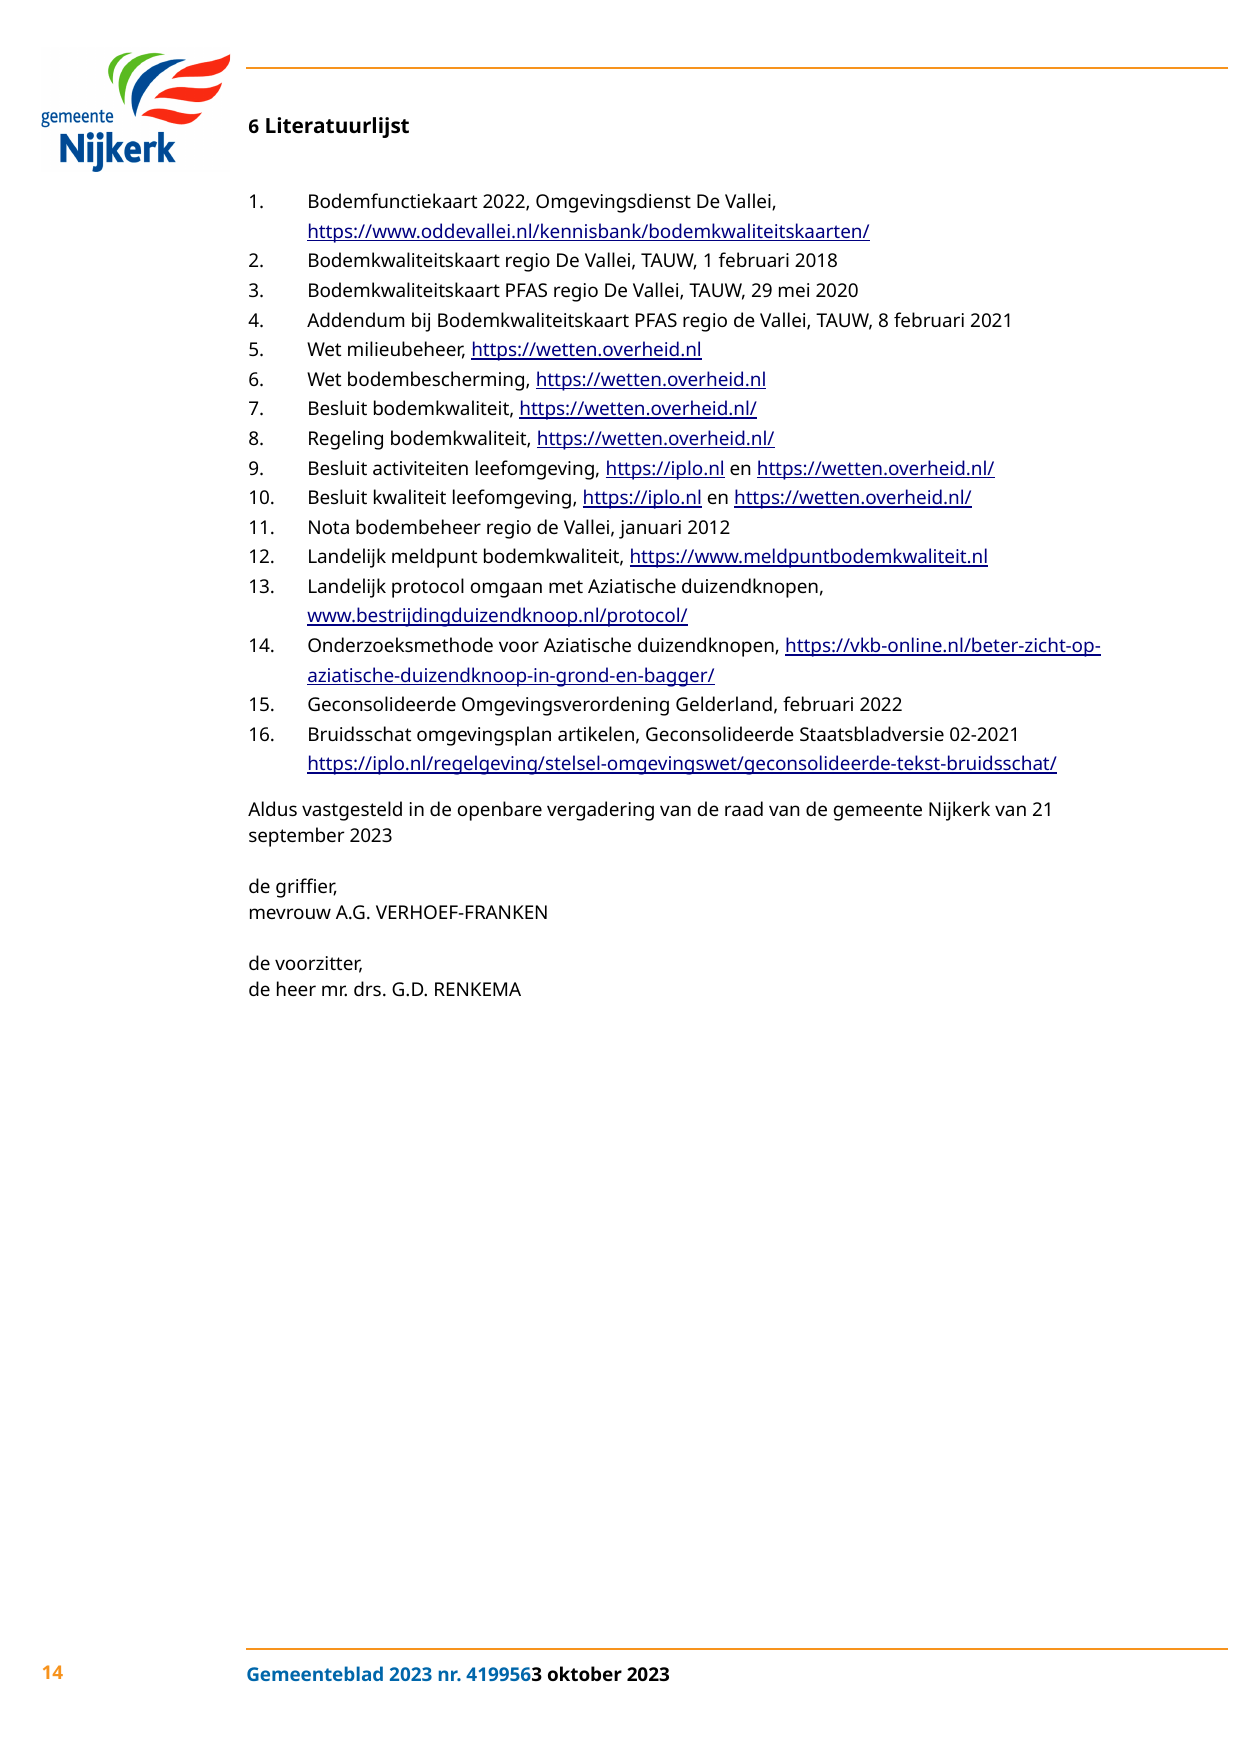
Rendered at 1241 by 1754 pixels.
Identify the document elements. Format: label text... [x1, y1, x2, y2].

list Wet bodembescherming, https://wetten.overheid.nl [248, 366, 1152, 392]
text Aldus vastgesteld in de openbare vergadering van de raad van de gemeente Nijkerk van 21 september 2023 [248, 796, 1152, 848]
list Wet milieubeheer, https://wetten.overheid.nl [248, 336, 1152, 362]
list Addendum bij Bodemkwaliteitskaart PFAS regio de Vallei, TAUW, 8 februari 2021 [248, 307, 1152, 333]
list Landelijk protocol omgaan met Aziatische duizendknopen, www.bestrijdingduizendknoop.nl/protocol/ [248, 573, 1152, 628]
list Bodemfunctiekaart 2022, Omgevingsdienst De Vallei, https://www.oddevallei.nl/kennisbank/bodemkwaliteitskaarten/ [248, 188, 1152, 244]
text de griffier, [248, 873, 1152, 899]
list Besluit bodemkwaliteit, https://wetten.overheid.nl/ [248, 396, 1152, 421]
text de voorzitter, [248, 951, 1152, 976]
list Bodemkwaliteitskaart regio De Vallei, TAUW, 1 februari 2018 [248, 248, 1152, 273]
text de heer mr. drs. G.D. RENKEMA [248, 976, 1152, 1002]
list Bodemkwaliteitskaart PFAS regio De Vallei, TAUW, 29 mei 2020 [248, 277, 1152, 303]
list Nota bodembeheer regio de Vallei, januari 2012 [248, 514, 1152, 540]
text 6 Literatuurlijst [248, 111, 1152, 139]
list Geconsolideerde Omgevingsverordening Gelderland, februari 2022 [248, 691, 1152, 717]
list Bruidsschat omgevingsplan artikelen, Geconsolideerde Staatsbladversie 02-2021 https://iplo.nl/regelgeving/stelsel-omgevingswet/geconsolideerde-tekst-bruidsschat/ [248, 721, 1152, 776]
list Onderzoeksmethode voor Aziatische duizendknopen, https://vkb-online.nl/beter-zicht-op-aziatische-duizendknoop-in-grond-en-bagger/ [248, 632, 1152, 688]
list Landelijk meldpunt bodemkwaliteit, https://www.meldpuntbodemkwaliteit.nl [248, 543, 1152, 569]
list Besluit kwaliteit leefomgeving, https://iplo.nl en https://wetten.overheid.nl/ [248, 484, 1152, 510]
list Besluit activiteiten leefomgeving, https://iplo.nl en https://wetten.overheid.nl/ [248, 455, 1152, 481]
text mevrouw A.G. VERHOEF-FRANKEN [248, 899, 1152, 925]
list Regeling bodemkwaliteit, https://wetten.overheid.nl/ [248, 425, 1152, 451]
picture [41, 47, 231, 172]
